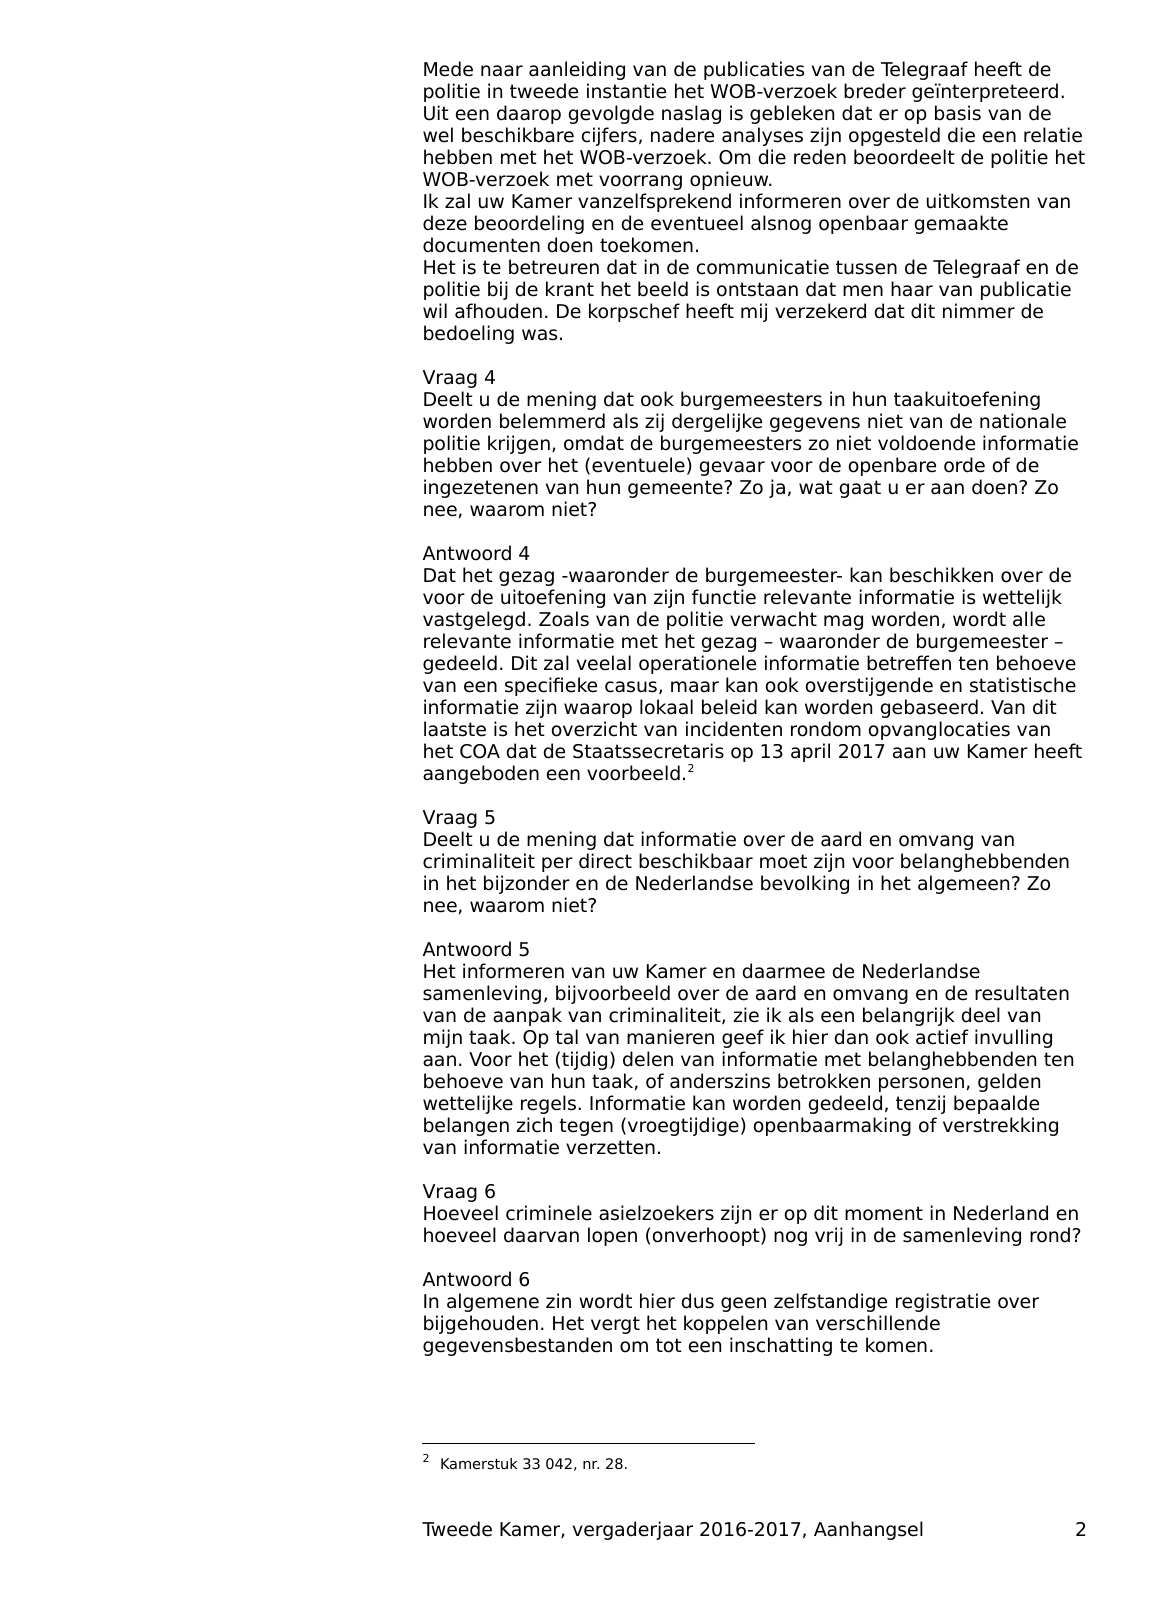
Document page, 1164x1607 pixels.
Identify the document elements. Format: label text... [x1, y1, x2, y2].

text Deelt u de mening dat informatie over de aard en omvang van criminaliteit per direct beschikbaar moet zijn voor belanghebbenden in het bijzonder en de Nederlandse bevolking in het algemeen? Zo nee, waarom niet? [422, 829, 1087, 917]
text Het informeren van uw Kamer en daarmee de Nederlandse samenleving, bijvoorbeeld over de aard en omvang en de resultaten van de aanpak van criminaliteit, zie ik als een belangrijk deel van mijn taak. Op tal van manieren geef ik hier dan ook actief invulling aan. Voor het (tijdig) delen van informatie met belanghebbenden ten behoeve van hun taak, of anderszins betrokken personen, gelden wettelijke regels. Informatie kan worden gedeeld, tenzij bepaalde belangen zich tegen (vroegtijdige) openbaarmaking of verstrekking van informatie verzetten. [422, 961, 1087, 1159]
text Dat het gezag -waaronder de burgemeester- kan beschikken over de voor de uitoefening van zijn functie relevante informatie is wettelijk vastgelegd. Zoals van de politie verwacht mag worden, wordt alle relevante informatie met het gezag – waaronder de burgemeester – gedeeld. Dit zal veelal operationele informatie betreffen ten behoeve van een specifieke casus, maar kan ook overstijgende en statistische informatie zijn waarop lokaal beleid kan worden gebaseerd. Van dit laatste is het overzicht van incidenten rondom opvanglocaties van het COA dat de Staatssecretaris op 13 april 2017 aan uw Kamer heeft aangeboden een voorbeeld. [422, 565, 1087, 785]
text Antwoord 5 [422, 939, 1087, 961]
text Antwoord 4 [422, 543, 1087, 565]
text Het is te betreuren dat in de communicatie tussen de Telegraaf en de politie bij de krant het beeld is ontstaan dat men haar van publicatie wil afhouden. De korpschef heeft mij verzekerd dat dit nimmer de bedoeling was. [422, 257, 1087, 345]
text In algemene zin wordt hier dus geen zelfstandige registratie over bijgehouden. Het vergt het koppelen van verschillende gegevensbestanden om tot een inschatting te komen. [422, 1291, 1087, 1357]
text Hoeveel criminele asielzoekers zijn er op dit moment in Nederland en hoeveel daarvan lopen (onverhoopt) nog vrij in de samenleving rond? [422, 1203, 1087, 1247]
text Deelt u de mening dat ook burgemeesters in hun taakuitoefening worden belemmerd als zij dergelijke gegevens niet van de nationale politie krijgen, omdat de burgemeesters zo niet voldoende informatie hebben over het (eventuele) gevaar voor de openbare orde of de ingezetenen van hun gemeente? Zo ja, wat gaat u er aan doen? Zo nee, waarom niet? [422, 389, 1087, 521]
text Vraag 6 [422, 1181, 1087, 1203]
text Kamerstuk 33 042, nr. 28. [422, 1452, 1087, 1474]
text Vraag 4 [422, 367, 1087, 389]
text Ik zal uw Kamer vanzelfsprekend informeren over de uitkomsten van deze beoordeling en de eventueel alsnog openbaar gemaakte documenten doen toekomen. [422, 191, 1087, 257]
text Vraag 5 [422, 807, 1087, 829]
text Antwoord 6 [422, 1269, 1087, 1291]
text Mede naar aanleiding van de publicaties van de Telegraaf heeft de politie in tweede instantie het WOB-verzoek breder geïnterpreteerd. Uit een daarop gevolgde naslag is gebleken dat er op basis van de wel beschikbare cijfers, nadere analyses zijn opgesteld die een relatie hebben met het WOB-verzoek. Om die reden beoordeelt de politie het WOB-verzoek met voorrang opnieuw. [422, 59, 1087, 191]
